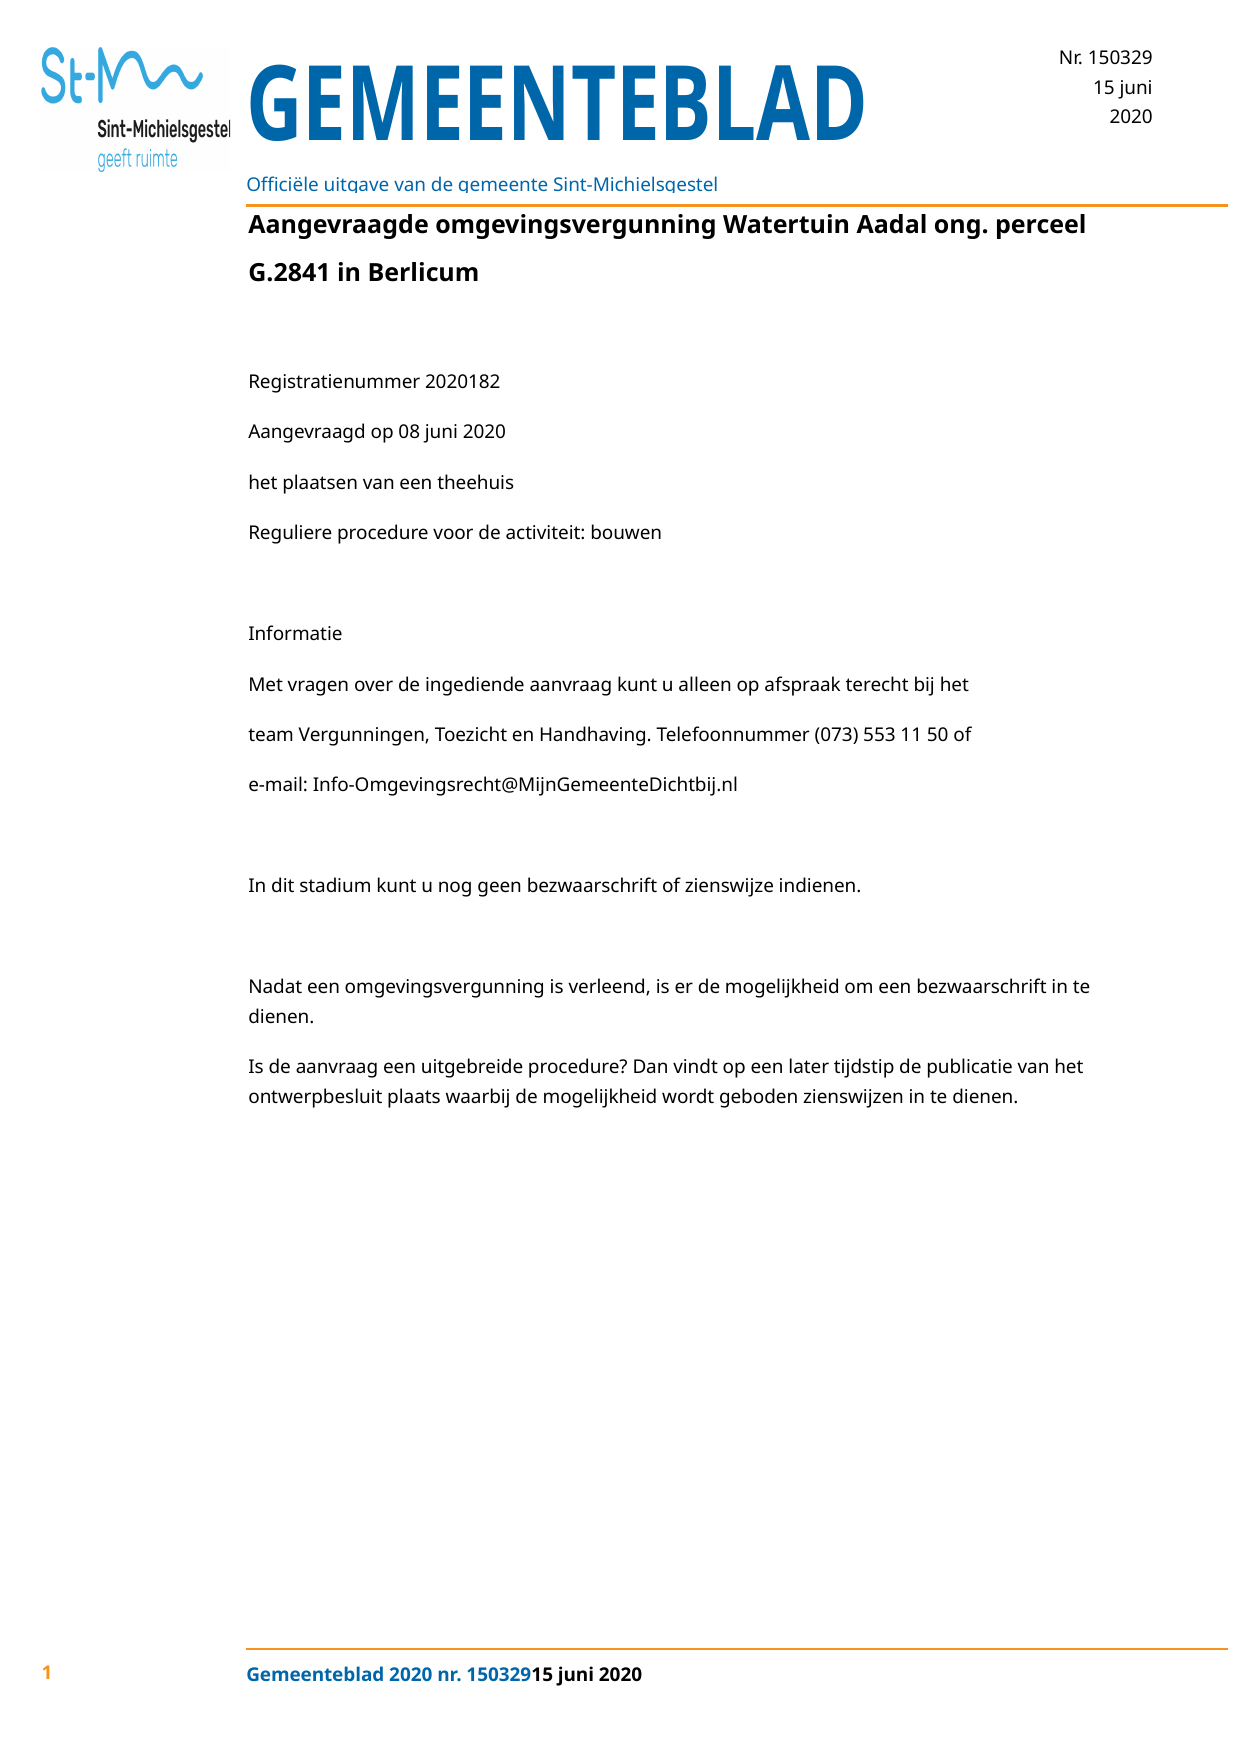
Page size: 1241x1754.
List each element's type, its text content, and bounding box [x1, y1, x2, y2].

text Aangevraagd op 08 juni 2020 [248, 419, 1152, 444]
text Aangevraagde omgevingsvergunning Watertuin Aadal ong. perceel G.2841 in Berlicum [248, 207, 1152, 288]
text Registratienummer 2020182 [248, 368, 1152, 394]
text Reguliere procedure voor de activiteit: bouwen [248, 519, 1152, 545]
text team Vergunningen, Toezicht en Handhaving. Telefoonnummer (073) 553 11 50 of [248, 721, 1152, 747]
text Nadat een omgevingsvergunning is verleend, is er de mogelijkheid om een bezwaarschrift in te dienen. [248, 973, 1152, 1029]
text het plaatsen van een theehuis [248, 469, 1152, 495]
text Met vragen over de ingediende aanvraag kunt u alleen op afspraak terecht bij het [248, 671, 1152, 697]
text In dit stadium kunt u nog geen bezwaarschrift of zienswijze indienen. [248, 872, 1152, 898]
text Is de aanvraag een uitgebreide procedure? Dan vindt op een later tijdstip de publicatie van het ontwerpbesluit plaats waarbij de mogelijkheid wordt geboden zienswijzen in te dienen. [248, 1053, 1152, 1109]
text e-mail: Info-Omgevingsrecht@MijnGemeenteDichtbij.nl [248, 772, 1152, 797]
picture [41, 47, 231, 172]
text Informatie [248, 620, 1152, 646]
